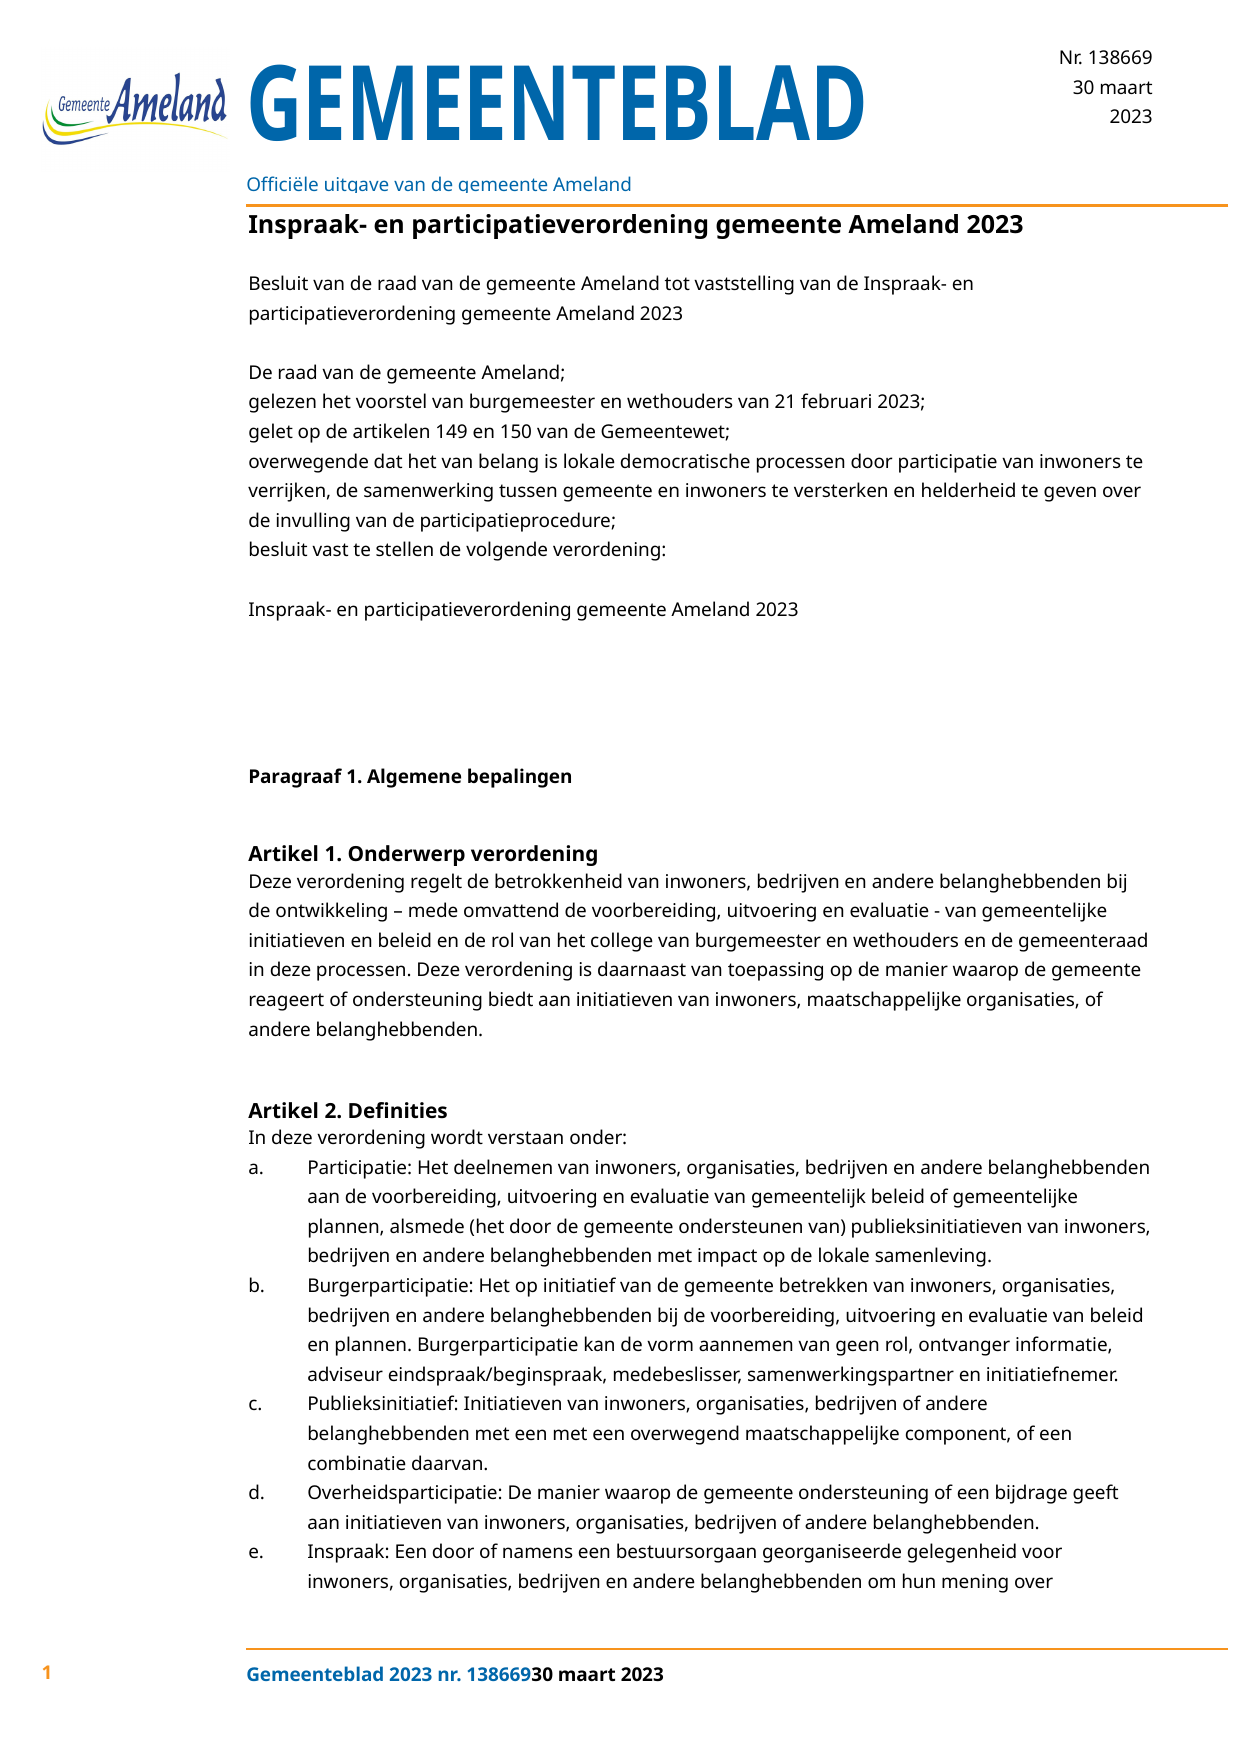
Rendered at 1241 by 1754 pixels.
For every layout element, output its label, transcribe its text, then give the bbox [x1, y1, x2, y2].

text Inspraak- en participatieverordening gemeente Ameland 2023 [248, 596, 1152, 621]
text In deze verordening wordt verstaan onder: [248, 1124, 1152, 1150]
text Inspraak- en participatieverordening gemeente Ameland 2023 [248, 207, 1152, 241]
text Deze verordening regelt de betrokkenheid van inwoners, bedrijven en andere belanghebbenden bij de ontwikkeling – mede omvattend de voorbereiding, uitvoering en evaluatie - van gemeentelijke initiatieven en beleid en de rol van het college van burgemeester en wethouders en de gemeenteraad in deze processen. Deze verordening is daarnaast van toepassing op de manier waarop de gemeente reageert of ondersteuning biedt aan initiatieven van inwoners, maatschappelijke organisaties, of andere belanghebbenden. [248, 868, 1152, 1042]
text gelezen het voorstel van burgemeester en wethouders van 21 februari 2023; [248, 389, 1152, 414]
list Inspraak: Een door of namens een bestuursorgaan georganiseerde gelegenheid voor inwoners, organisaties, bedrijven en andere belanghebbenden om hun mening over [248, 1538, 1152, 1594]
text Paragraaf 1. Algemene bepalingen [248, 763, 1152, 789]
list Overheidsparticipatie: De manier waarop de gemeente ondersteuning of een bijdrage geeft aan initiatieven van inwoners, organisaties, bedrijven of andere belanghebbenden. [248, 1479, 1152, 1534]
text gelet op de artikelen 149 en 150 van de Gemeentewet; [248, 418, 1152, 444]
text Artikel 2. Definities [248, 1096, 1152, 1124]
text overwegende dat het van belang is lokale democratische processen door participatie van inwoners te verrijken, de samenwerking tussen gemeente en inwoners te versterken en helderheid te geven over de invulling van de participatieprocedure; [248, 448, 1152, 533]
list Participatie: Het deelnemen van inwoners, organisaties, bedrijven en andere belanghebbenden aan de voorbereiding, uitvoering en evaluatie van gemeentelijk beleid of gemeentelijke plannen, alsmede (het door de gemeente ondersteunen van) publieksinitiatieven van inwoners, bedrijven en andere belanghebbenden met impact op de lokale samenleving. [248, 1154, 1152, 1268]
text besluit vast te stellen de volgende verordening: [248, 537, 1152, 562]
text De raad van de gemeente Ameland; [248, 359, 1152, 385]
text Besluit van de raad van de gemeente Ameland tot vaststelling van de Inspraak- en participatieverordening gemeente Ameland 2023 [248, 270, 1152, 326]
list Burgerparticipatie: Het op initiatief van de gemeente betrekken van inwoners, organisaties, bedrijven en andere belanghebbenden bij de voorbereiding, uitvoering en evaluatie van beleid en plannen. Burgerparticipatie kan de vorm aannemen van geen rol, ontvanger informatie, adviseur eindspraak/beginspraak, medebeslisser, samenwerkingspartner en initiatiefnemer. [248, 1272, 1152, 1387]
picture [41, 47, 231, 172]
list Publieksinitiatief: Initiatieven van inwoners, organisaties, bedrijven of andere belanghebbenden met een met een overwegend maatschappelijke component, of een combinatie daarvan. [248, 1391, 1152, 1475]
text Artikel 1. Onderwerp verordening [248, 839, 1152, 868]
